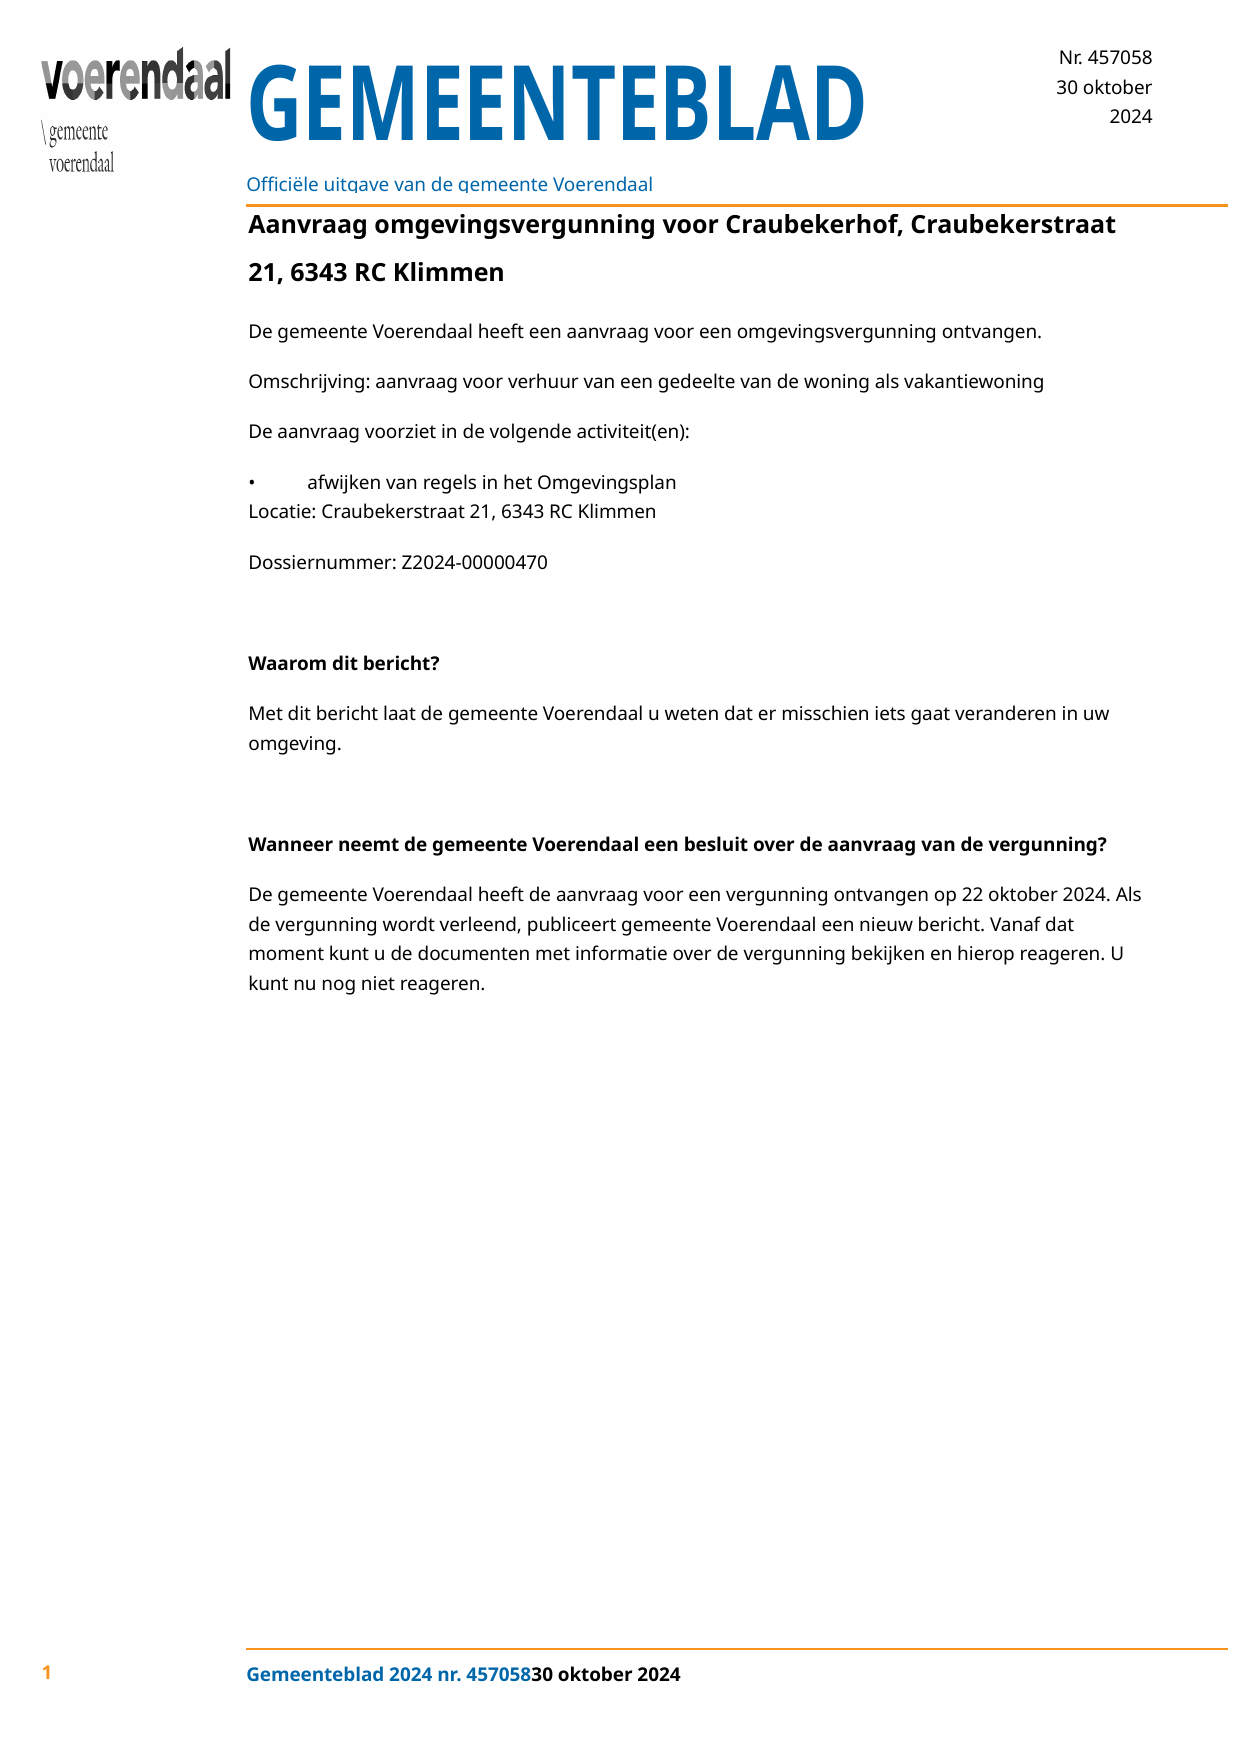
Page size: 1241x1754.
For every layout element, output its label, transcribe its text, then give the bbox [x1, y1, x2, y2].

list afwijken van regels in het Omgevingsplan [248, 469, 1152, 495]
picture [41, 47, 231, 172]
text De aanvraag voorziet in de volgende activiteit(en): [248, 419, 1152, 444]
text Wanneer neemt de gemeente Voerendaal een besluit over de aanvraag van de vergunning? [248, 831, 1152, 857]
text Aanvraag omgevingsvergunning voor Craubekerhof, Craubekerstraat 21, 6343 RC Klimmen [248, 207, 1152, 288]
text Waarom dit bericht? [248, 650, 1152, 676]
text Locatie: Craubekerstraat 21, 6343 RC Klimmen [248, 499, 1152, 524]
text Dossiernummer: Z2024-00000470 [248, 549, 1152, 575]
text De gemeente Voerendaal heeft de aanvraag voor een vergunning ontvangen op 22 oktober 2024. Als de vergunning wordt verleend, publiceert gemeente Voerendaal een nieuw bericht. Vanaf dat moment kunt u de documenten met informatie over de vergunning bekijken en hierop reageren. U kunt nu nog niet reageren. [248, 881, 1152, 996]
text Met dit bericht laat de gemeente Voerendaal u weten dat er misschien iets gaat veranderen in uw omgeving. [248, 700, 1152, 756]
text Omschrijving: aanvraag voor verhuur van een gedeelte van de woning als vakantiewoning [248, 368, 1152, 394]
text De gemeente Voerendaal heeft een aanvraag voor een omgevingsvergunning ontvangen. [248, 318, 1152, 344]
